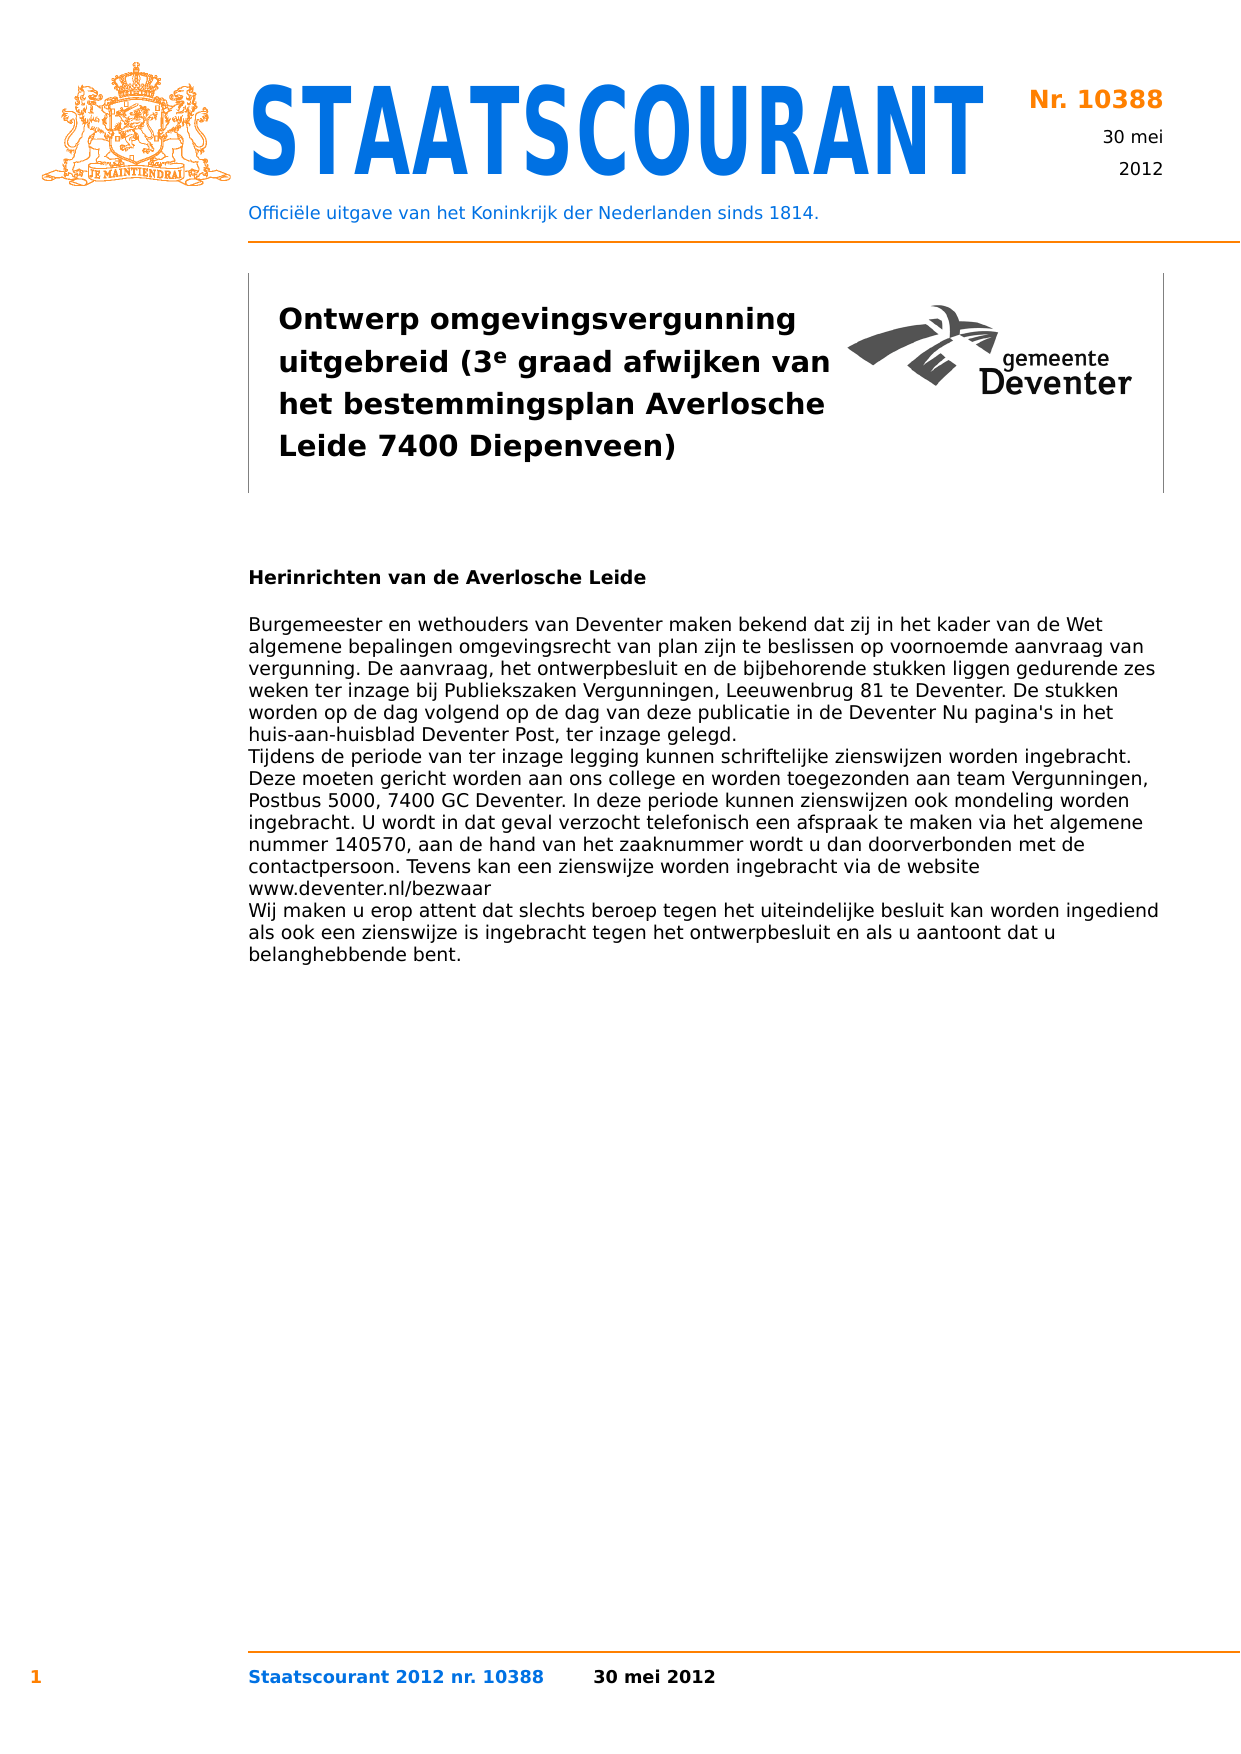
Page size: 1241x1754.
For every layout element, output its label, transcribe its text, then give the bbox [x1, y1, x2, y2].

table_header Nr. 10388 [998, 62, 1240, 121]
table_cell 30 mei [998, 121, 1240, 153]
text Tijdens de periode van ter inzage legging kunnen schriftelijke zienswijzen worden ingebracht. Deze moeten gericht worden aan ons college en worden toegezonden aan team Vergunningen, Postbus 5000, 7400 GC Deventer. In deze periode kunnen zienswijzen ook mondeling worden ingebracht. U wordt in dat geval verzocht telefonisch een afspraak te maken via het algemene nummer 140570, aan de hand van het zaaknummer wordt u dan doorverbonden met de contactpersoon. Tevens kan een zienswijze worden ingebracht via de website www.deventer.nl/bezwaar [248, 746, 1163, 900]
text Burgemeester en wethouders van Deventer maken bekend dat zij in het kader van de Wet algemene bepalingen omgevingsrecht van plan zijn te beslissen op voornoemde aanvraag van vergunning. De aanvraag, het ontwerpbesluit en de bijbehorende stukken liggen gedurende zes weken ter inzage bij Publiekszaken Vergunningen, Leeuwenbrug 81 te Deventer. De stukken worden op de dag volgend op de dag van deze publicatie in de Deventer Nu pagina's in het huis-aan-huisblad Deventer Post, ter inzage gelegd. [248, 614, 1163, 746]
table_header [25, 62, 248, 241]
subtitle Ontwerp omgevingsvergunning uitgebreid (3e graad afwijken van het bestemmingsplan Averlosche Leide 7400 Diepenveen) [249, 273, 1163, 493]
picture [844, 302, 1134, 397]
subtitle Herinrichten van de Averlosche Leide [248, 567, 1163, 589]
table_cell Officiële uitgave van het Koninkrijk der Nederlanden sinds 1814. [248, 203, 1240, 241]
picture [41, 62, 231, 186]
table_header STAATSCOURANT [248, 62, 998, 203]
text Wij maken u erop attent dat slechts beroep tegen het uiteindelijke besluit kan worden ingediend als ook een zienswijze is ingebracht tegen het ontwerpbesluit en als u aantoont dat u belanghebbende bent. [248, 900, 1163, 966]
table_cell 2012 [998, 153, 1240, 203]
